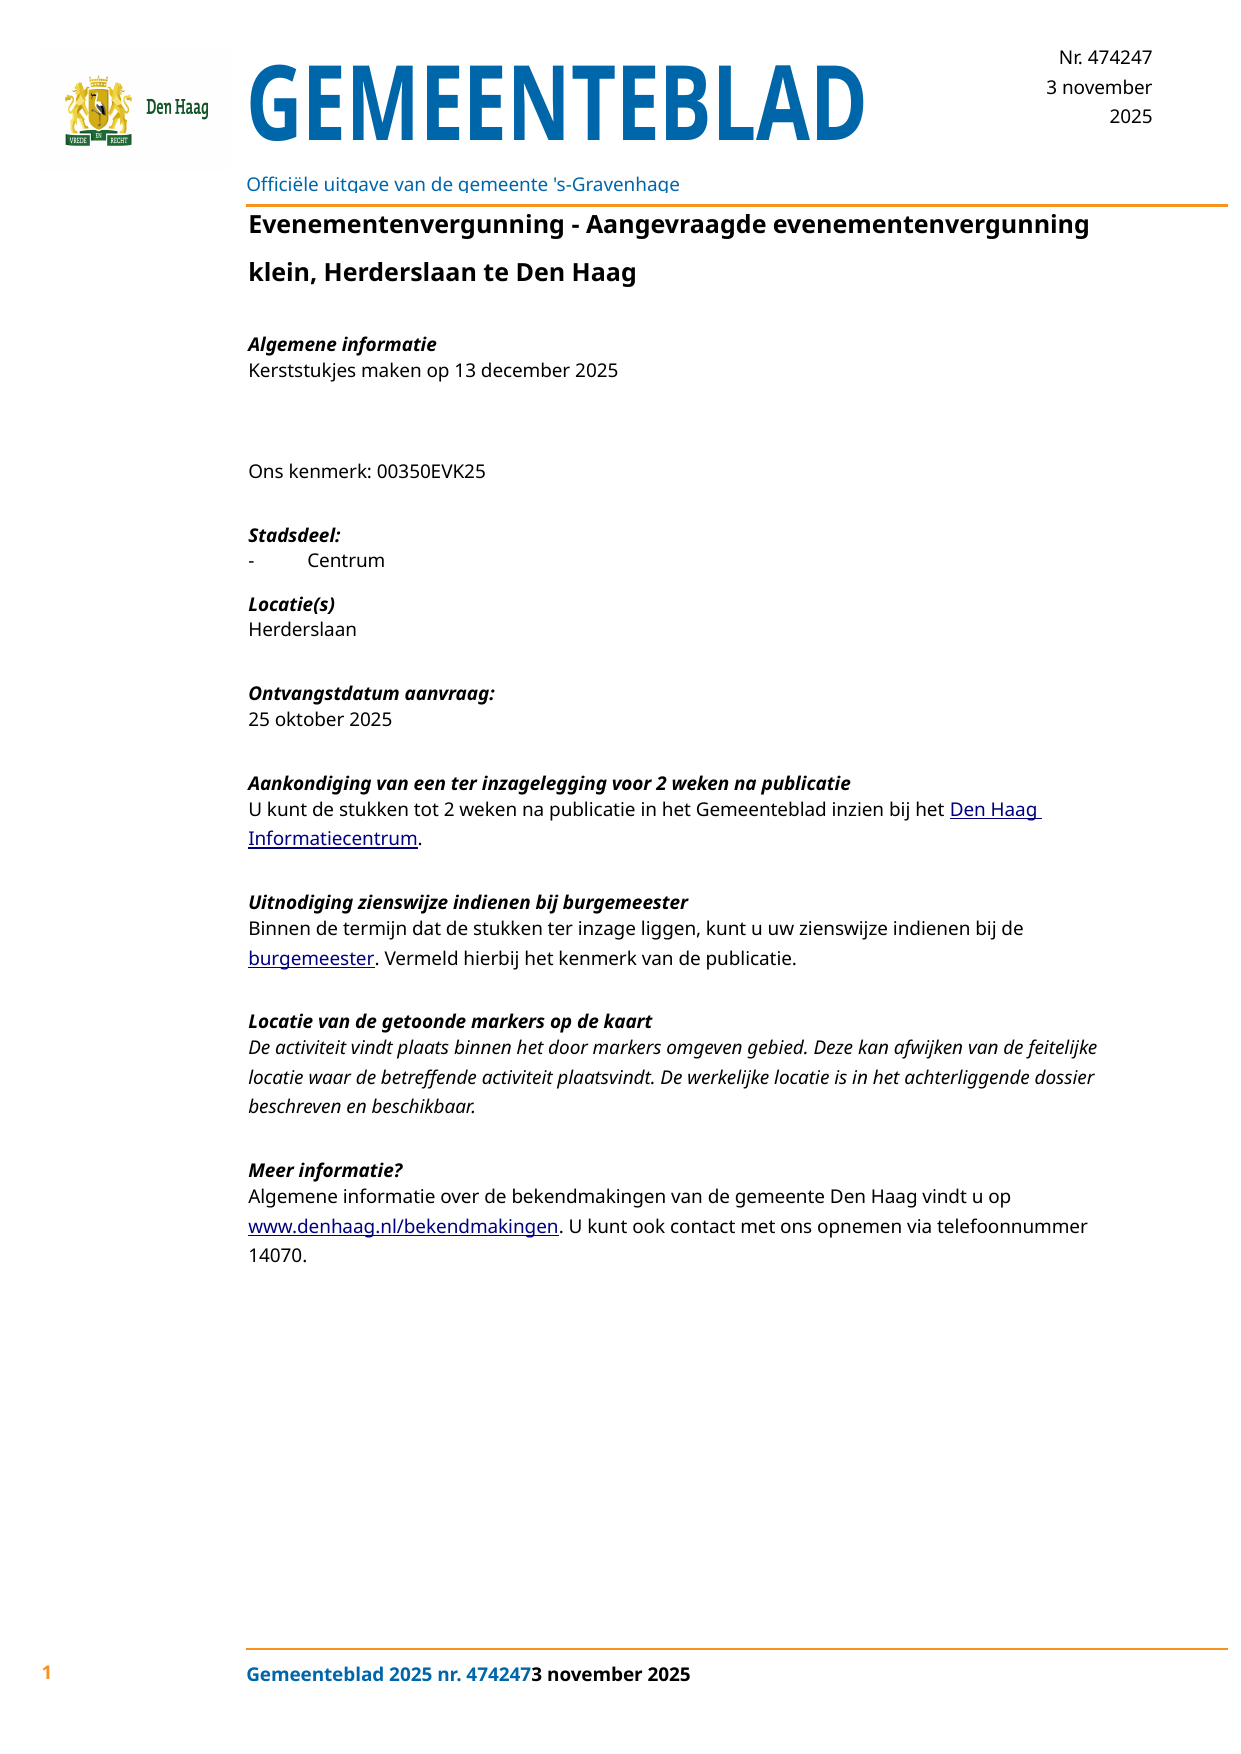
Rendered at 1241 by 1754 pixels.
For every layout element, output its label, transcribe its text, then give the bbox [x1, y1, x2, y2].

text Locatie van de getoonde markers op de kaart [248, 1009, 1152, 1034]
text Algemene informatie [248, 331, 1152, 357]
text 25 oktober 2025 [248, 706, 1152, 732]
list Centrum [248, 548, 1152, 573]
text Meer informatie? [248, 1158, 1152, 1183]
text Uitnodiging zienswijze indienen bij burgemeester [248, 889, 1152, 915]
text Evenementenvergunning - Aangevraagde evenementenvergunning klein, Herderslaan te Den Haag [248, 207, 1152, 288]
text Ontvangstdatum aanvraag: [248, 681, 1152, 706]
text Locatie(s) [248, 591, 1152, 617]
text Binnen de termijn dat de stukken ter inzage liggen, kunt u uw zienswijze indienen bij de burgemeester. Vermeld hierbij het kenmerk van de publicatie. [248, 915, 1152, 971]
text U kunt de stukken tot 2 weken na publicatie in het Gemeenteblad inzien bij het Den Haag Informatiecentrum. [248, 796, 1152, 851]
text De activiteit vindt plaats binnen het door markers omgeven gebied. Deze kan afwijken van de feitelijke locatie waar de betreffende activiteit plaatsvindt. De werkelijke locatie is in het achterliggende dossier beschreven en beschikbaar. [248, 1034, 1152, 1119]
text Aankondiging van een ter inzagelegging voor 2 weken na publicatie [248, 770, 1152, 796]
text Ons kenmerk: 00350EVK25 [248, 458, 1152, 484]
text Algemene informatie over de bekendmakingen van de gemeente Den Haag vindt u op www.denhaag.nl/bekendmakingen. U kunt ook contact met ons opnemen via telefoonnummer 14070. [248, 1183, 1152, 1268]
picture [41, 47, 231, 172]
text Kerststukjes maken op 13 december 2025 [248, 357, 1152, 383]
text Stadsdeel: [248, 522, 1152, 548]
text Herderslaan [248, 617, 1152, 642]
